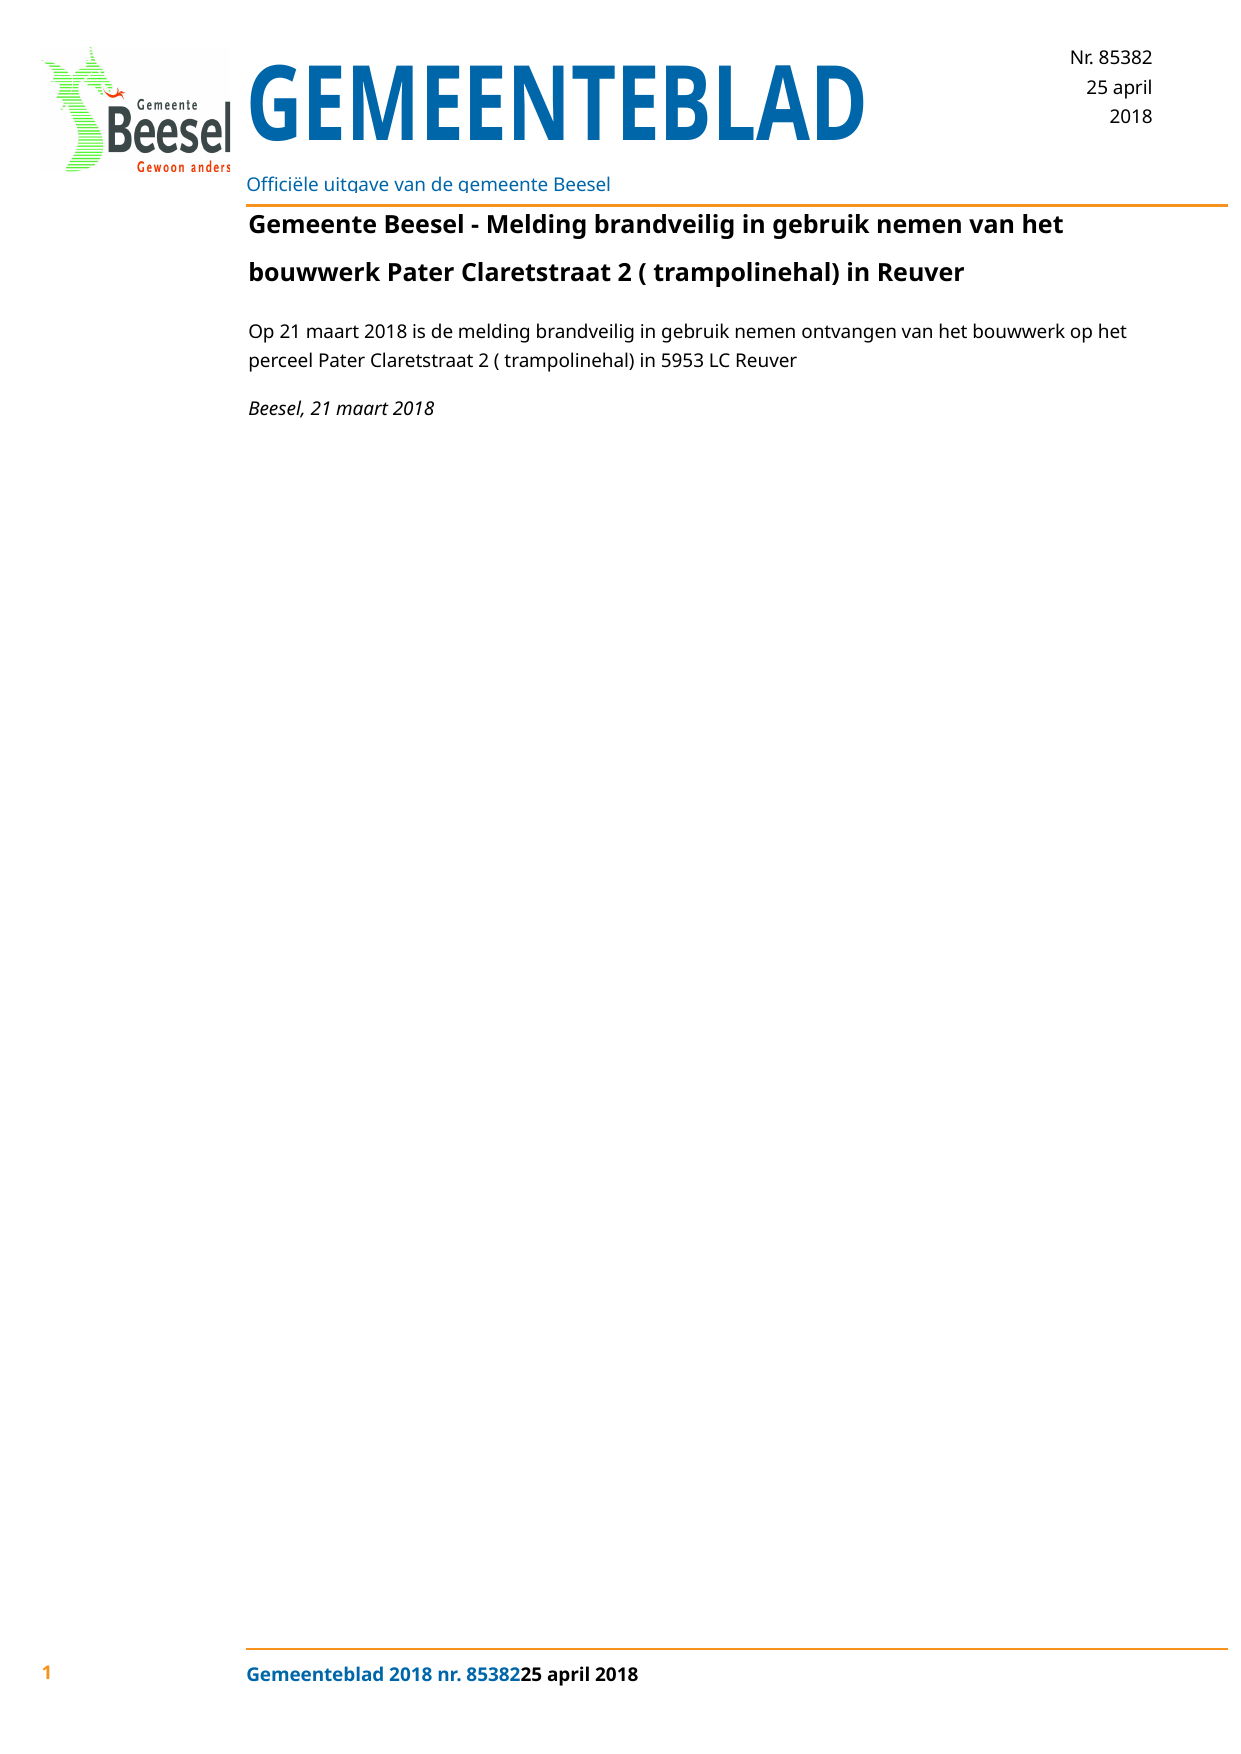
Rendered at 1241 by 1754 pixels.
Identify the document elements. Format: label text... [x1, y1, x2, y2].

text Gemeente Beesel - Melding brandveilig in gebruik nemen van het bouwwerk Pater Claretstraat 2 ( trampolinehal) in Reuver [248, 207, 1152, 288]
text Op 21 maart 2018 is de melding brandveilig in gebruik nemen ontvangen van het bouwwerk op het perceel Pater Claretstraat 2 ( trampolinehal) in 5953 LC Reuver [248, 318, 1152, 373]
text Beesel, 21 maart 2018 [248, 395, 1152, 421]
picture [41, 47, 231, 172]
